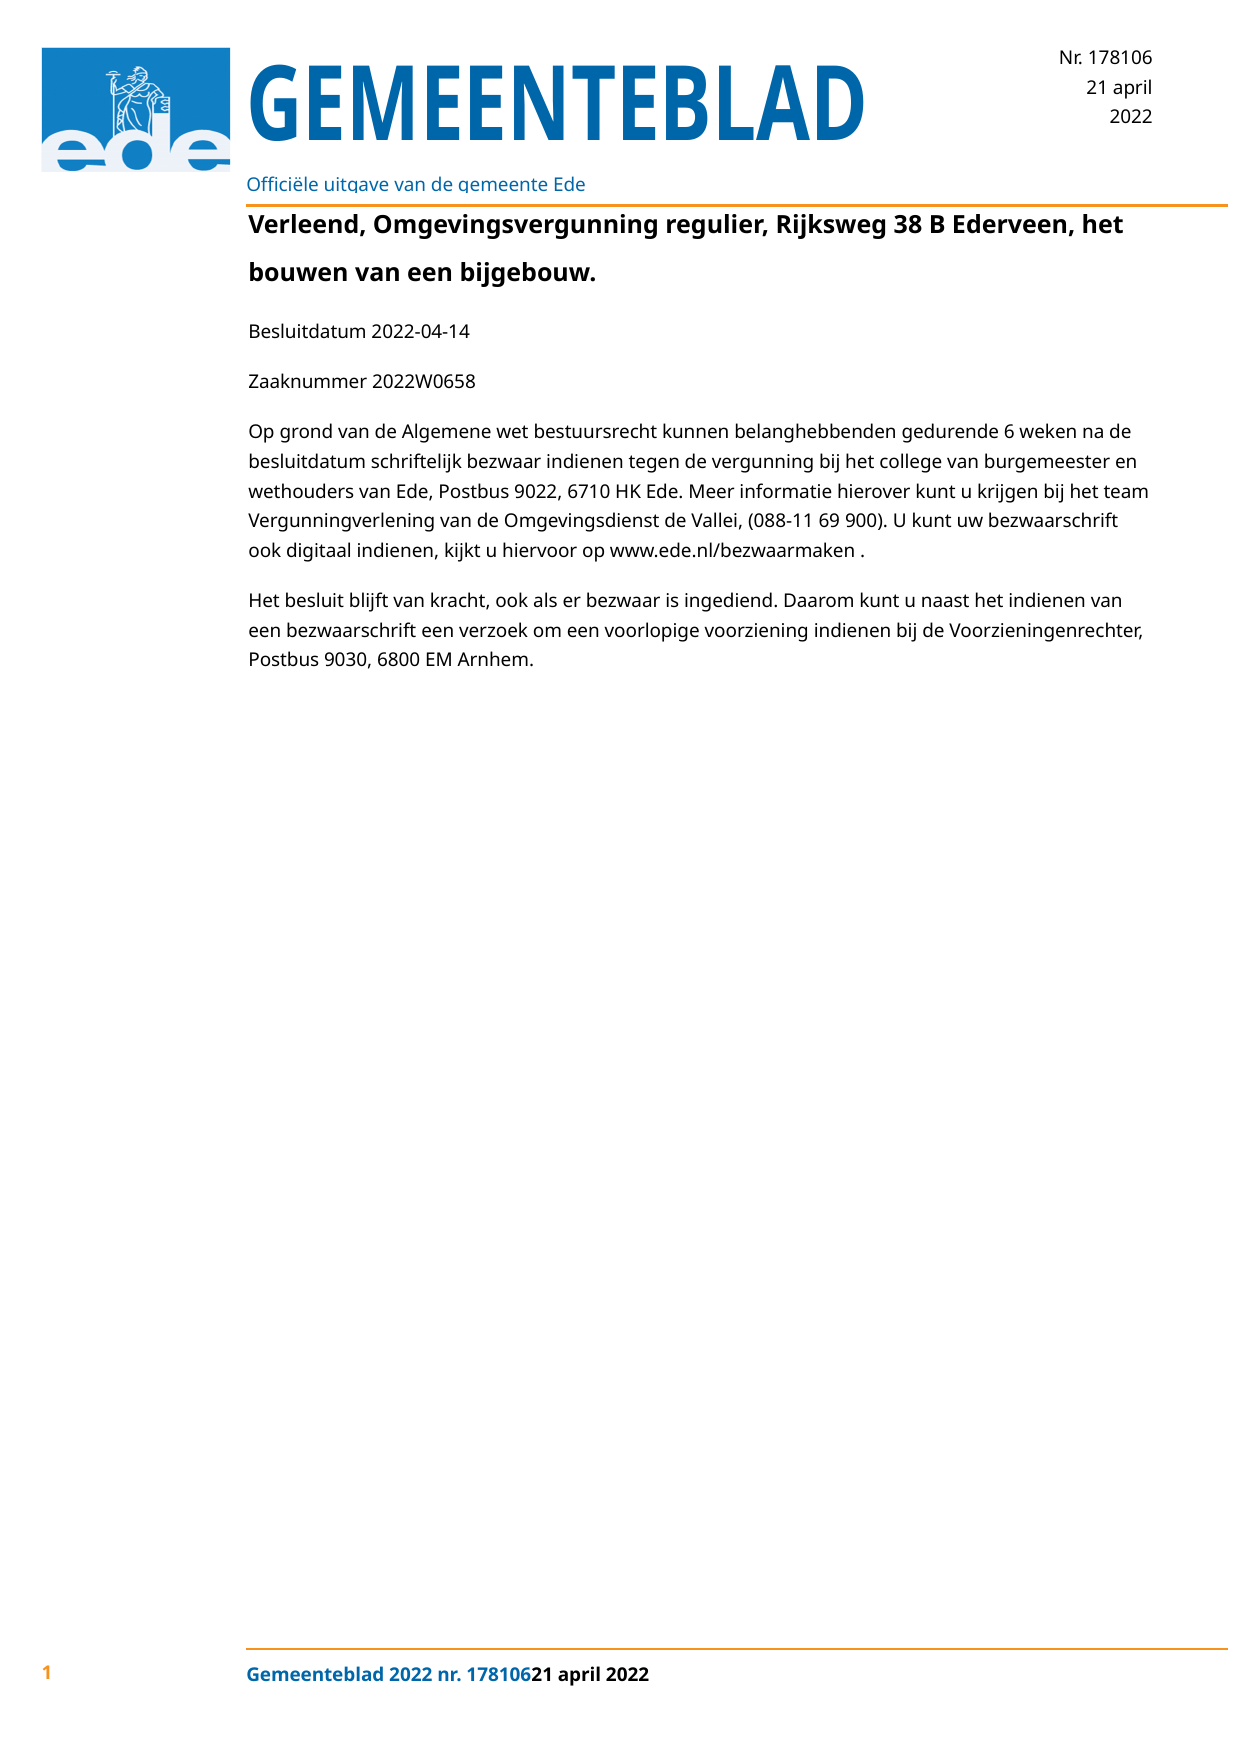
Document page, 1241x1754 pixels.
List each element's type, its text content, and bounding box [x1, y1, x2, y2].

text Besluitdatum 2022-04-14 [248, 318, 1152, 344]
text Zaaknummer 2022W0658 [248, 368, 1152, 394]
text Het besluit blijft van kracht, ook als er bezwaar is ingediend. Daarom kunt u naast het indienen van een bezwaarschrift een verzoek om een voorlopige voorziening indienen bij de Voorzieningenrechter, Postbus 9030, 6800 EM Arnhem. [248, 587, 1152, 672]
text Verleend, Omgevingsvergunning regulier, Rijksweg 38 B Ederveen, het bouwen van een bijgebouw. [248, 207, 1152, 288]
picture [41, 47, 231, 172]
text Op grond van de Algemene wet bestuursrecht kunnen belanghebbenden gedurende 6 weken na de besluitdatum schriftelijk bezwaar indienen tegen de vergunning bij het college van burgemeester en wethouders van Ede, Postbus 9022, 6710 HK Ede. Meer informatie hierover kunt u krijgen bij het team Vergunningverlening van de Omgevingsdienst de Vallei, (088-11 69 900). U kunt uw bezwaarschrift ook digitaal indienen, kijkt u hiervoor op www.ede.nl/bezwaarmaken . [248, 419, 1152, 563]
